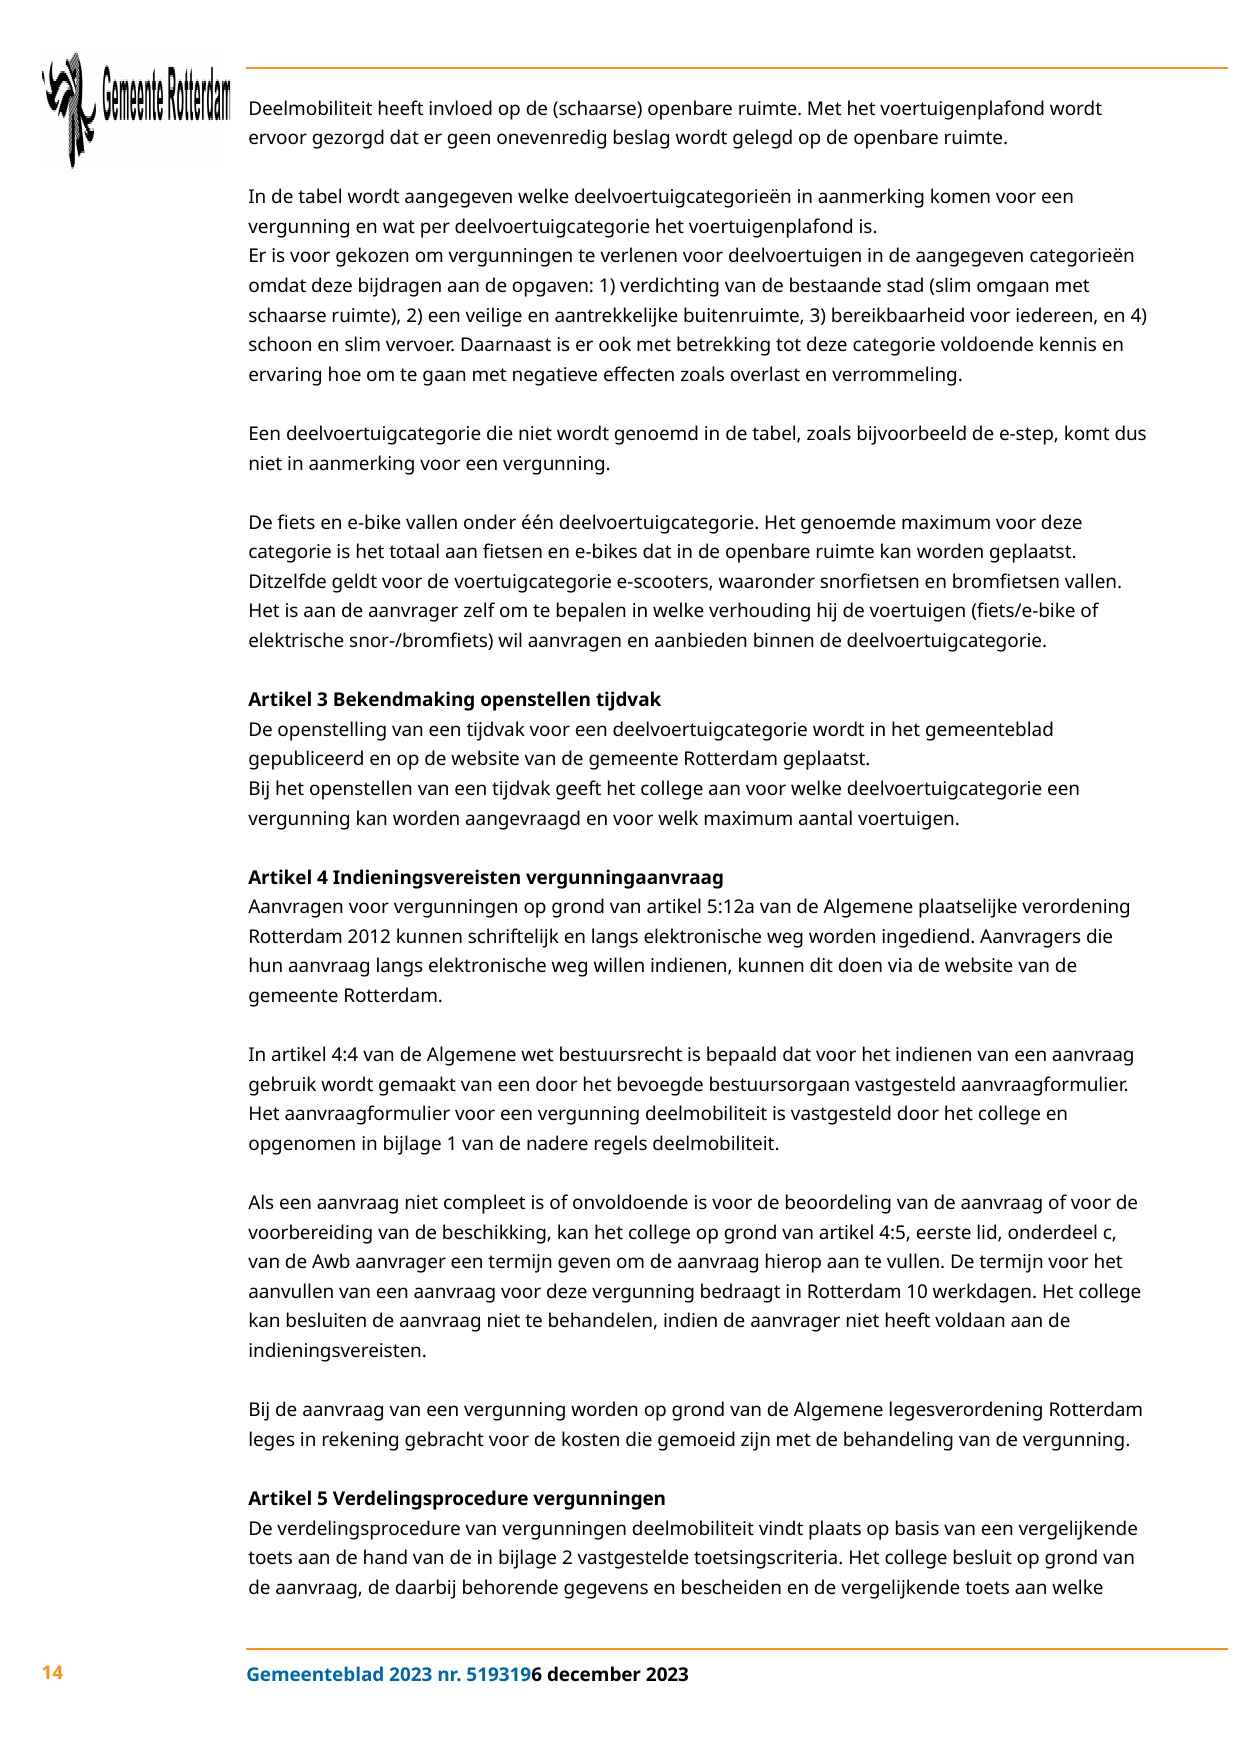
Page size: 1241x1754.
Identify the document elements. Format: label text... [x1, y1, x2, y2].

text Bij het openstellen van een tijdvak geeft het college aan voor welke deelvoertuigcategorie een vergunning kan worden aangevraagd en voor welk maximum aantal voertuigen. [248, 775, 1152, 831]
text Als een aanvraag niet compleet is of onvoldoende is voor de beoordeling van de aanvraag of voor de voorbereiding van de beschikking, kan het college op grond van artikel 4:5, eerste lid, onderdeel c, van de Awb aanvrager een termijn geven om de aanvraag hierop aan te vullen. De termijn voor het aanvullen van een aanvraag voor deze vergunning bedraagt in Rotterdam 10 werkdagen. Het college kan besluiten de aanvraag niet te behandelen, indien de aanvrager niet heeft voldaan aan de indieningsvereisten. [248, 1189, 1152, 1363]
text Aanvragen voor vergunningen op grond van artikel 5:12a van de Algemene plaatselijke verordening Rotterdam 2012 kunnen schriftelijk en langs elektronische weg worden ingediend. Aanvragers die hun aanvraag langs elektronische weg willen indienen, kunnen dit doen via de website van de gemeente Rotterdam. [248, 893, 1152, 1008]
text Deelmobiliteit heeft invloed op de (schaarse) openbare ruimte. Met het voertuigenplafond wordt ervoor gezorgd dat er geen onevenredig beslag wordt gelegd op de openbare ruimte. [248, 95, 1152, 150]
text De openstelling van een tijdvak voor een deelvoertuigcategorie wordt in het gemeenteblad gepubliceerd en op de website van de gemeente Rotterdam geplaatst. [248, 716, 1152, 771]
text In de tabel wordt aangegeven welke deelvoertuigcategorieën in aanmerking komen voor een vergunning en wat per deelvoertuigcategorie het voertuigenplafond is. [248, 183, 1152, 239]
text In artikel 4:4 van de Algemene wet bestuursrecht is bepaald dat voor het indienen van een aanvraag gebruik wordt gemaakt van een door het bevoegde bestuursorgaan vastgesteld aanvraagformulier. Het aanvraagformulier voor een vergunning deelmobiliteit is vastgesteld door het college en opgenomen in bijlage 1 van de nadere regels deelmobiliteit. [248, 1041, 1152, 1156]
text Er is voor gekozen om vergunningen te verlenen voor deelvoertuigen in de aangegeven categorieën omdat deze bijdragen aan de opgaven: 1) verdichting van de bestaande stad (slim omgaan met schaarse ruimte), 2) een veilige en aantrekkelijke buitenruimte, 3) bereikbaarheid voor iedereen, en 4) schoon en slim vervoer. Daarnaast is er ook met betrekking tot deze categorie voldoende kennis en ervaring hoe om te gaan met negatieve effecten zoals overlast en verrommeling. [248, 243, 1152, 387]
text Artikel 3 Bekendmaking openstellen tijdvak [248, 686, 1152, 712]
text Artikel 4 Indieningsvereisten vergunningaanvraag [248, 864, 1152, 890]
text De fiets en e-bike vallen onder één deelvoertuigcategorie. Het genoemde maximum voor deze categorie is het totaal aan fietsen en e-bikes dat in de openbare ruimte kan worden geplaatst. Ditzelfde geldt voor de voertuigcategorie e-scooters, waaronder snorfietsen en bromfietsen vallen. Het is aan de aanvrager zelf om te bepalen in welke verhouding hij de voertuigen (fiets/e-bike of elektrische snor-/bromfiets) wil aanvragen en aanbieden binnen de deelvoertuigcategorie. [248, 509, 1152, 653]
text Een deelvoertuigcategorie die niet wordt genoemd in de tabel, zoals bijvoorbeeld de e-step, komt dus niet in aanmerking voor een vergunning. [248, 420, 1152, 476]
picture [41, 47, 231, 172]
text Bij de aanvraag van een vergunning worden op grond van de Algemene legesverordening Rotterdam leges in rekening gebracht voor de kosten die gemoeid zijn met de behandeling van de vergunning. [248, 1396, 1152, 1452]
text De verdelingsprocedure van vergunningen deelmobiliteit vindt plaats op basis van een vergelijkende toets aan de hand van de in bijlage 2 vastgestelde toetsingscriteria. Het college besluit op grond van de aanvraag, de daarbij behorende gegevens en bescheiden en de vergelijkende toets aan welke [248, 1515, 1152, 1600]
text Artikel 5 Verdelingsprocedure vergunningen [248, 1485, 1152, 1511]
